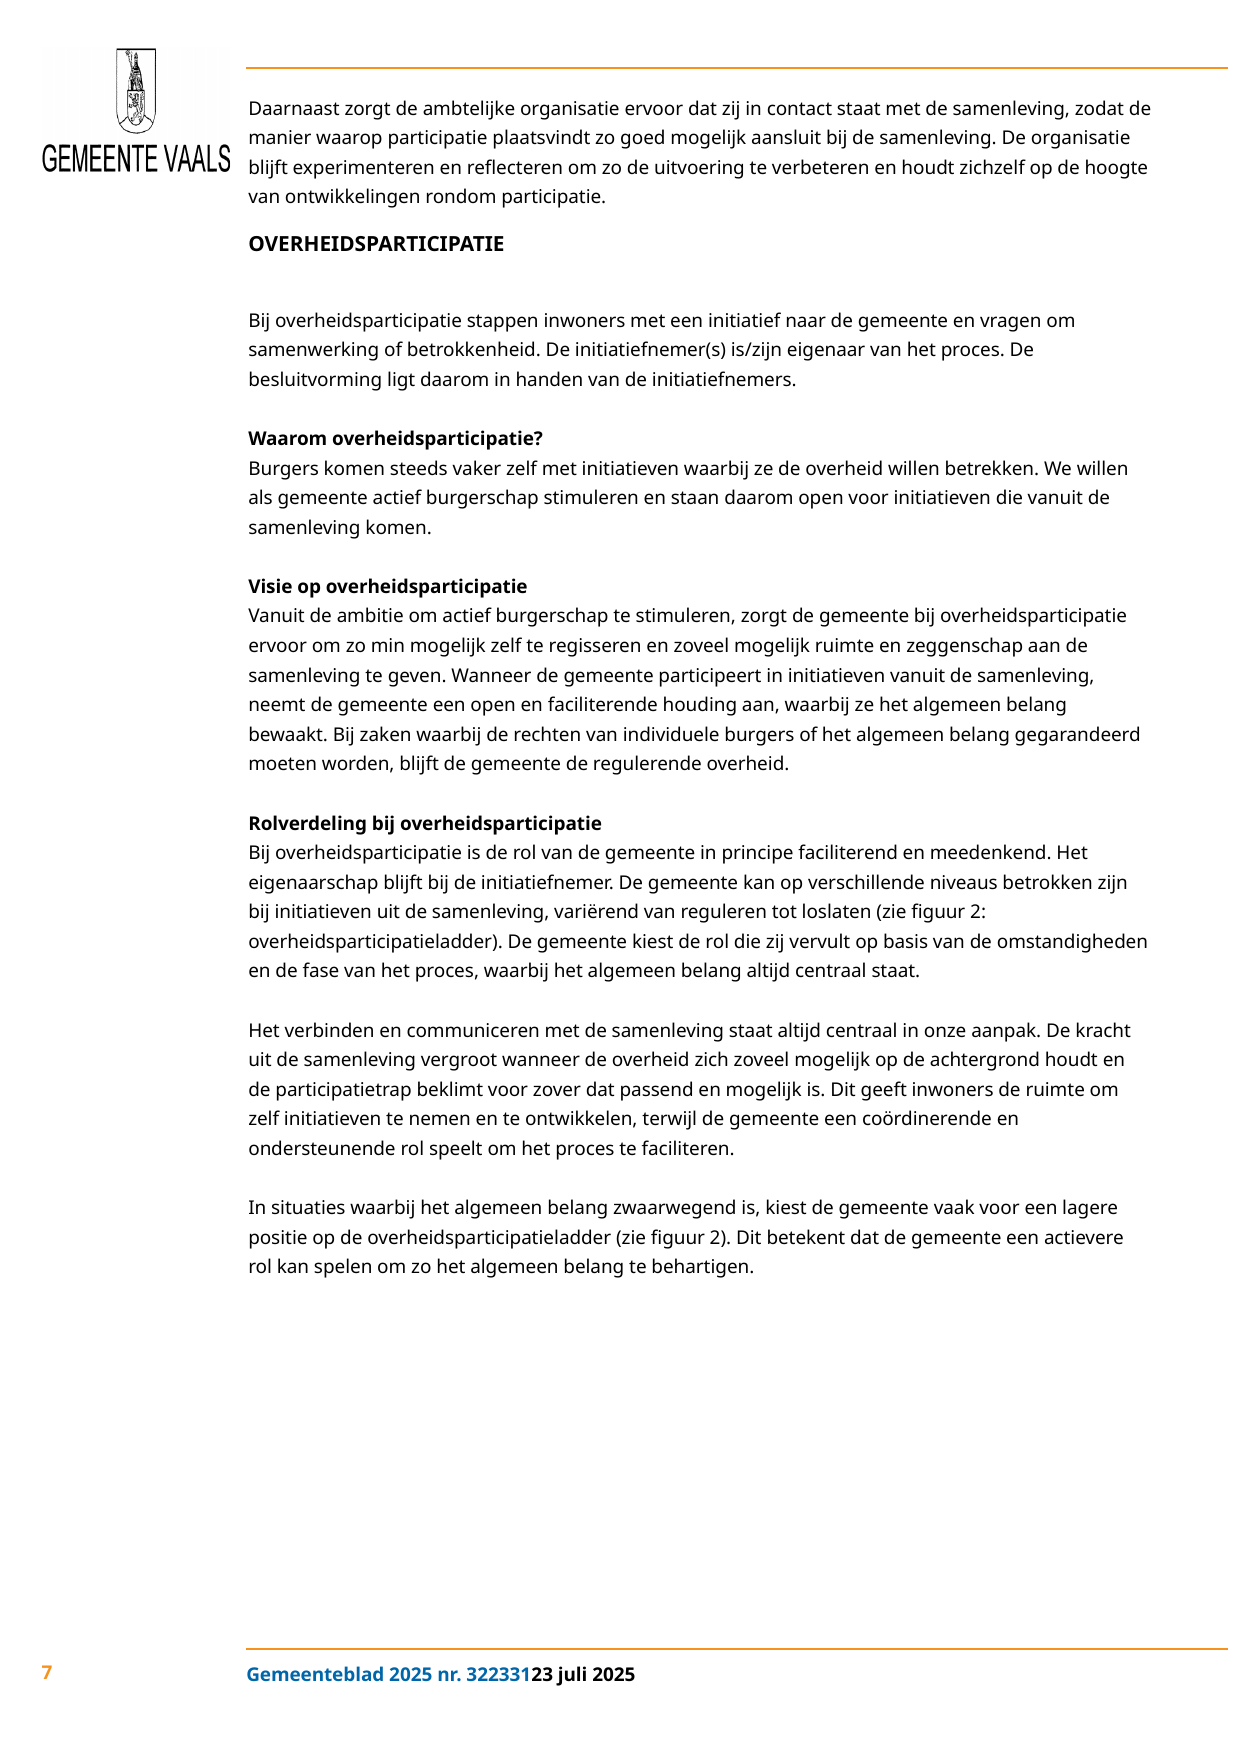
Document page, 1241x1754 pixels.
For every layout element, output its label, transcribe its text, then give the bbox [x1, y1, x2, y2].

text Rolverdeling bij overheidsparticipatie [248, 810, 1152, 836]
picture [41, 47, 231, 172]
text Bij overheidsparticipatie is de rol van de gemeente in principe faciliterend en meedenkend. Het eigenaarschap blijft bij de initiatiefnemer. De gemeente kan op verschillende niveaus betrokken zijn bij initiatieven uit de samenleving, variërend van reguleren tot loslaten (zie figuur 2: overheidsparticipatieladder). De gemeente kiest de rol die zij vervult op basis van de omstandigheden en de fase van het proces, waarbij het algemeen belang altijd centraal staat. [248, 839, 1152, 983]
text In situaties waarbij het algemeen belang zwaarwegend is, kiest de gemeente vaak voor een lagere positie op de overheidsparticipatieladder (zie figuur 2). Dit betekent dat de gemeente een actievere rol kan spelen om zo het algemeen belang te behartigen. [248, 1194, 1152, 1279]
text Vanuit de ambitie om actief burgerschap te stimuleren, zorgt de gemeente bij overheidsparticipatie ervoor om zo min mogelijk zelf te regisseren en zoveel mogelijk ruimte en zeggenschap aan de samenleving te geven. Wanneer de gemeente participeert in initiatieven vanuit de samenleving, neemt de gemeente een open en faciliterende houding aan, waarbij ze het algemeen belang bewaakt. Bij zaken waarbij de rechten van individuele burgers of het algemeen belang gegarandeerd moeten worden, blijft de gemeente de regulerende overheid. [248, 603, 1152, 776]
text OVERHEIDSPARTICIPATIE [248, 229, 1152, 258]
text Burgers komen steeds vaker zelf met initiatieven waarbij ze de overheid willen betrekken. We willen als gemeente actief burgerschap stimuleren en staan daarom open voor initiatieven die vanuit de samenleving komen. [248, 455, 1152, 540]
text Visie op overheidsparticipatie [248, 573, 1152, 599]
text Waarom overheidsparticipatie? [248, 425, 1152, 451]
text Bij overheidsparticipatie stappen inwoners met een initiatief naar de gemeente en vragen om samenwerking of betrokkenheid. De initiatiefnemer(s) is/zijn eigenaar van het proces. De besluitvorming ligt daarom in handen van de initiatiefnemers. [248, 307, 1152, 392]
text Daarnaast zorgt de ambtelijke organisatie ervoor dat zij in contact staat met de samenleving, zodat de manier waarop participatie plaatsvindt zo goed mogelijk aansluit bij de samenleving. De organisatie blijft experimenteren en reflecteren om zo de uitvoering te verbeteren en houdt zichzelf op de hoogte van ontwikkelingen rondom participatie. [248, 95, 1152, 209]
text Het verbinden en communiceren met de samenleving staat altijd centraal in onze aanpak. De kracht uit de samenleving vergroot wanneer de overheid zich zoveel mogelijk op de achtergrond houdt en de participatietrap beklimt voor zover dat passend en mogelijk is. Dit geeft inwoners de ruimte om zelf initiatieven te nemen en te ontwikkelen, terwijl de gemeente een coördinerende en ondersteunende rol speelt om het proces te faciliteren. [248, 1017, 1152, 1161]
